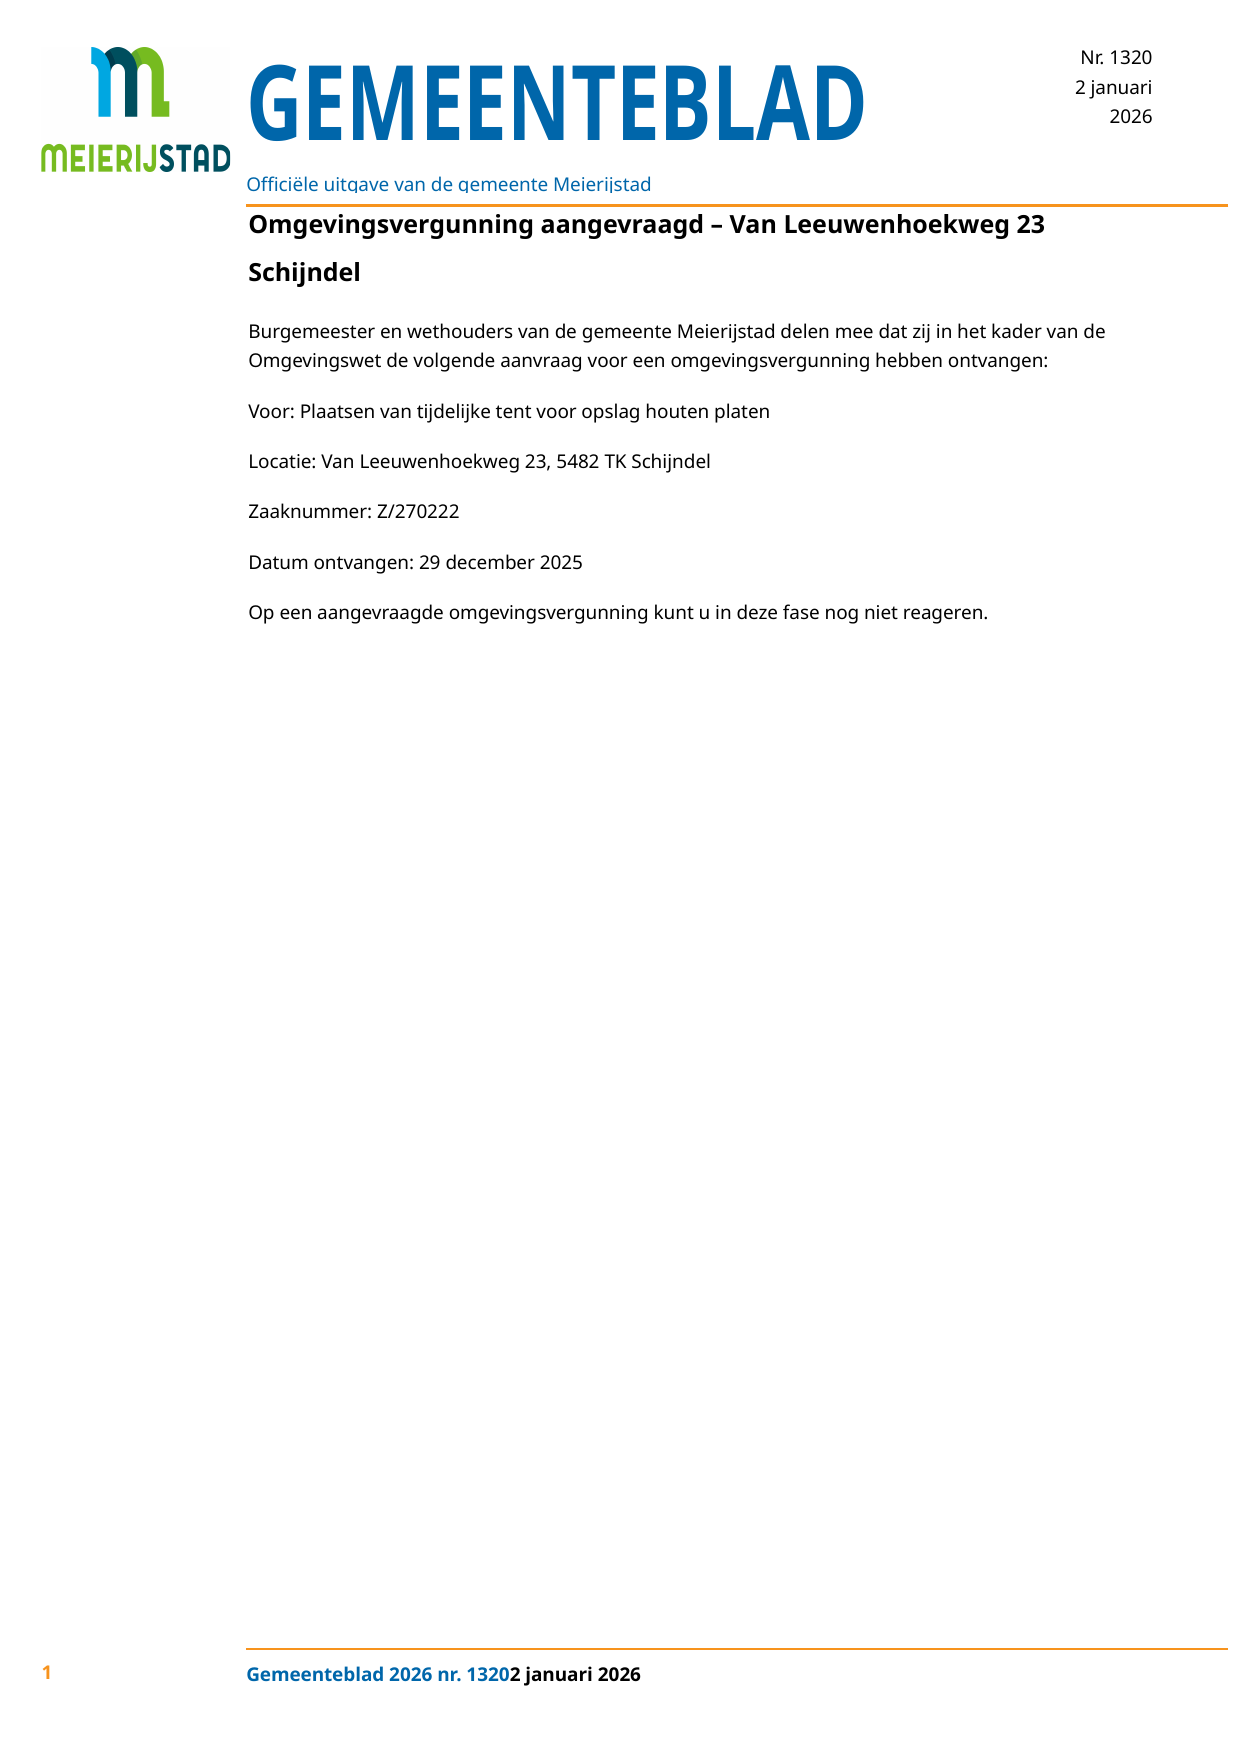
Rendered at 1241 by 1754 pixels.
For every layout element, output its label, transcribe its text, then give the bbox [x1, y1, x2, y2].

text Datum ontvangen: 29 december 2025 [248, 549, 1152, 575]
text Zaaknummer: Z/270222 [248, 499, 1152, 524]
text Omgevingsvergunning aangevraagd – Van Leeuwenhoekweg 23 Schijndel [248, 207, 1152, 288]
picture [41, 47, 231, 172]
text Voor: Plaatsen van tijdelijke tent voor opslag houten platen [248, 398, 1152, 424]
text Op een aangevraagde omgevingsvergunning kunt u in deze fase nog niet reageren. [248, 599, 1152, 625]
text Locatie: Van Leeuwenhoekweg 23, 5482 TK Schijndel [248, 448, 1152, 474]
text Burgemeester en wethouders van de gemeente Meierijstad delen mee dat zij in het kader van de Omgevingswet de volgende aanvraag voor een omgevingsvergunning hebben ontvangen: [248, 318, 1152, 373]
